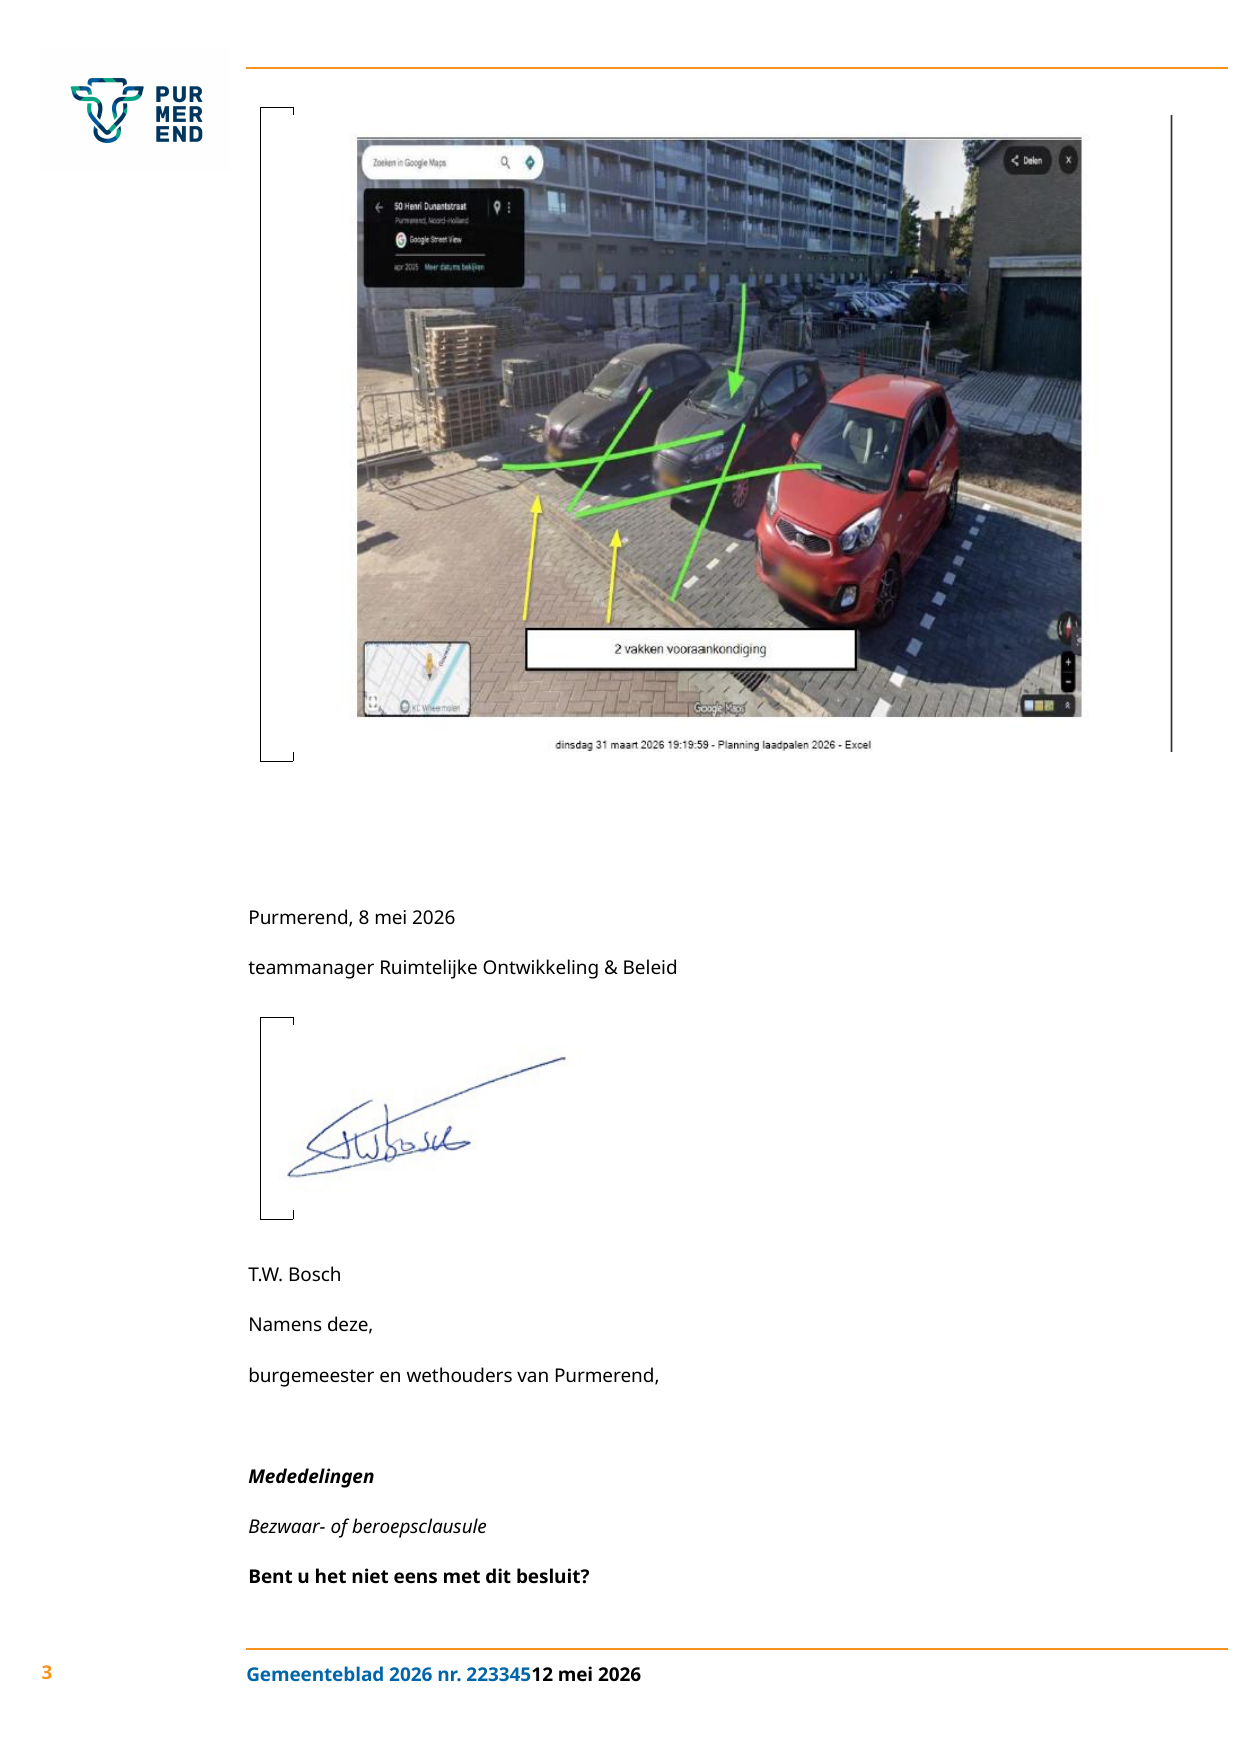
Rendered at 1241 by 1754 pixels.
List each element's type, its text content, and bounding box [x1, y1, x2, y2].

text Namens deze, [248, 1312, 1152, 1337]
text Purmerend, 8 mei 2026 [248, 904, 1152, 930]
picture [268, 115, 1173, 752]
text Bent u het niet eens met dit besluit? [248, 1564, 1152, 1589]
picture [41, 47, 231, 172]
text Mededelingen [248, 1463, 1152, 1488]
text Bezwaar- of beroepsclausule [248, 1513, 1152, 1539]
text teammanager Ruimtelijke Ontwikkeling & Beleid [248, 954, 1152, 980]
text burgemeester en wethouders van Purmerend, [248, 1362, 1152, 1388]
picture [268, 1025, 600, 1210]
text T.W. Bosch [248, 1261, 1152, 1287]
